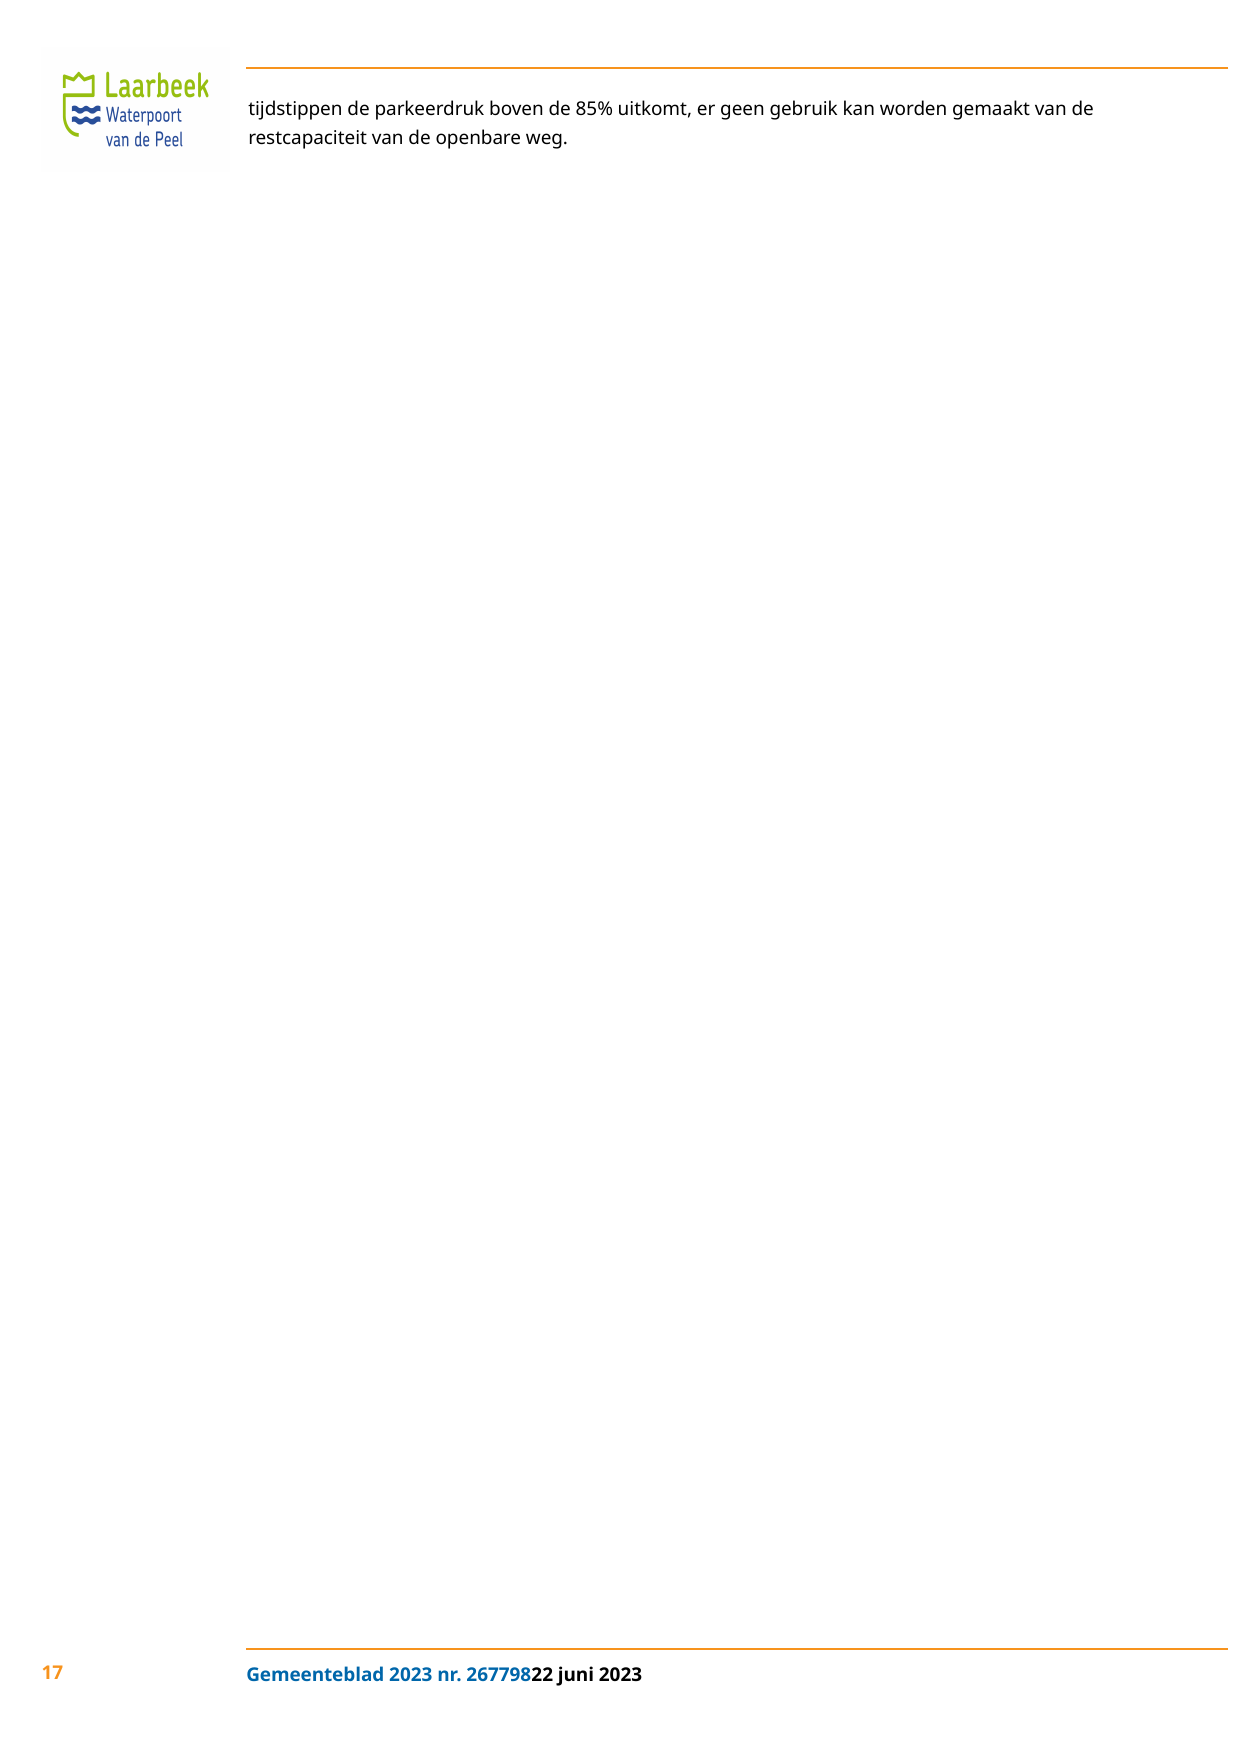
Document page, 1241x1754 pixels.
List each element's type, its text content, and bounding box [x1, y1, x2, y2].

text tijdstippen de parkeerdruk boven de 85% uitkomt, er geen gebruik kan worden gemaakt van de restcapaciteit van de openbare weg. [248, 95, 1152, 150]
picture [41, 47, 231, 172]
